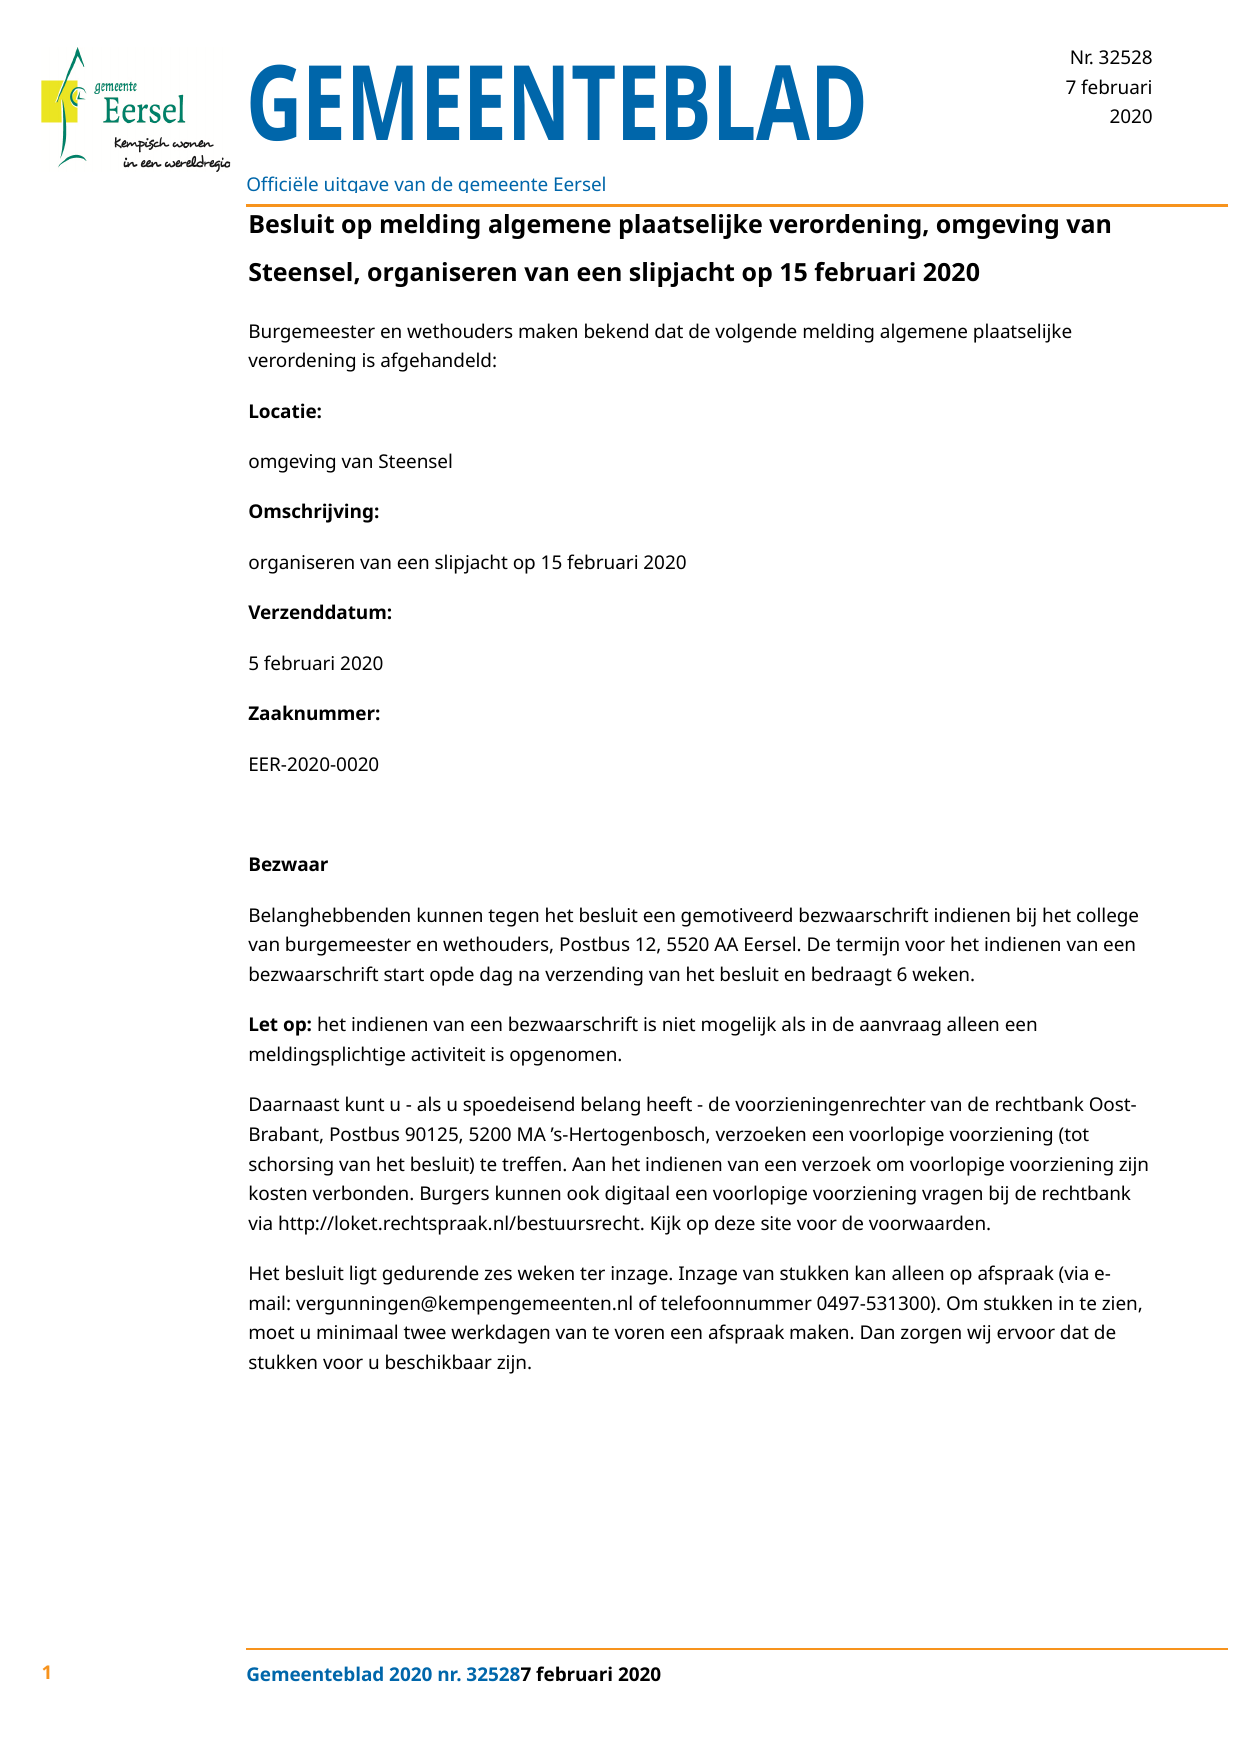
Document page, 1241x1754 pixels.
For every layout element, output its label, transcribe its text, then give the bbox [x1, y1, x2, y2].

text Besluit op melding algemene plaatselijke verordening, omgeving van Steensel, organiseren van een slipjacht op 15 februari 2020 [248, 207, 1152, 288]
text Zaaknummer: [248, 700, 1152, 726]
text Het besluit ligt gedurende zes weken ter inzage. Inzage van stukken kan alleen op afspraak (via e-mail: vergunningen@kempengemeenten.nl of telefoonnummer 0497-531300). Om stukken in te zien, moet u minimaal twee werkdagen van te voren een afspraak maken. Dan zorgen wij ervoor dat de stukken voor u beschikbaar zijn. [248, 1260, 1152, 1375]
text Omschrijving: [248, 499, 1152, 524]
picture [41, 47, 231, 172]
text Bezwaar [248, 852, 1152, 877]
text Daarnaast kunt u - als u spoedeisend belang heeft - de voorzieningenrechter van de rechtbank Oost-Brabant, Postbus 90125, 5200 MA ’s-Hertogenbosch, verzoeken een voorlopige voorziening (tot schorsing van het besluit) te treffen. Aan het indienen van een verzoek om voorlopige voorziening zijn kosten verbonden. Burgers kunnen ook digitaal een voorlopige voorziening vragen bij de rechtbank via http://loket.rechtspraak.nl/bestuursrecht. Kijk op deze site voor de voorwaarden. [248, 1092, 1152, 1236]
text 5 februari 2020 [248, 650, 1152, 676]
text omgeving van Steensel [248, 448, 1152, 474]
text Burgemeester en wethouders maken bekend dat de volgende melding algemene plaatselijke verordening is afgehandeld: [248, 318, 1152, 373]
text Locatie: [248, 398, 1152, 424]
text Let op: het indienen van een bezwaarschrift is niet mogelijk als in de aanvraag alleen een meldingsplichtige activiteit is opgenomen. [248, 1012, 1152, 1067]
text organiseren van een slipjacht op 15 februari 2020 [248, 549, 1152, 575]
text Verzenddatum: [248, 599, 1152, 625]
text EER-2020-0020 [248, 751, 1152, 777]
text Belanghebbenden kunnen tegen het besluit een gemotiveerd bezwaarschrift indienen bij het college van burgemeester en wethouders, Postbus 12, 5520 AA Eersel. De termijn voor het indienen van een bezwaarschrift start opde dag na verzending van het besluit en bedraagt 6 weken. [248, 902, 1152, 987]
